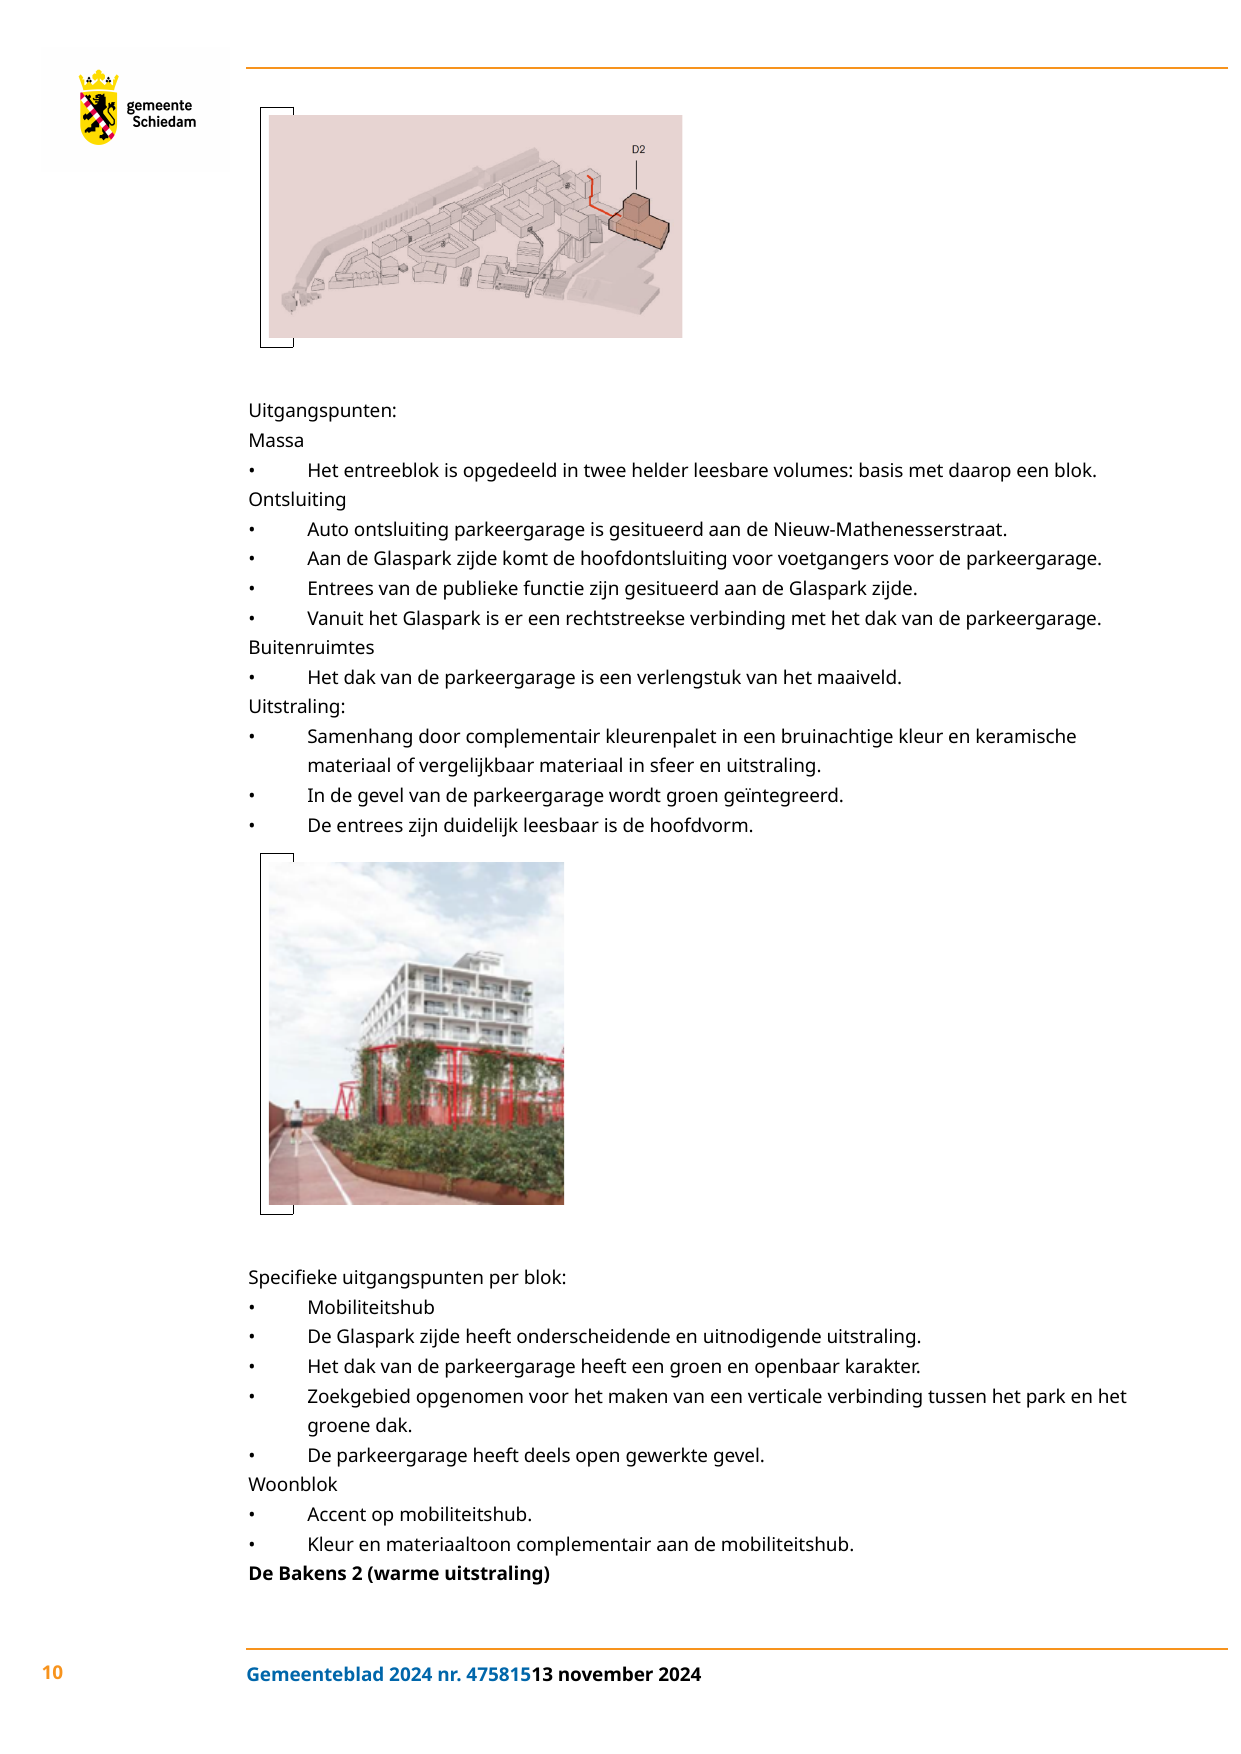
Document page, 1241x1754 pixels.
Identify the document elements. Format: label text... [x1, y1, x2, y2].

list Het entreeblok is opgedeeld in twee helder leesbare volumes: basis met daarop een blok. [248, 457, 1152, 482]
list Mobiliteitshub [248, 1294, 1152, 1320]
list Zoekgebied opgenomen voor het maken van een verticale verbinding tussen het park en het groene dak. [248, 1383, 1152, 1438]
list Entrees van de publieke functie zijn gesitueerd aan de Glaspark zijde. [248, 575, 1152, 601]
text Specifieke uitgangspunten per blok: [248, 1264, 1152, 1290]
text Ontsluiting [248, 486, 1152, 512]
text Buitenruimtes [248, 634, 1152, 660]
list Vanuit het Glaspark is er een rechtstreekse verbinding met het dak van de parkeergarage. [248, 605, 1152, 630]
list Auto ontsluiting parkeergarage is gesitueerd aan de Nieuw-Mathenesserstraat. [248, 516, 1152, 542]
list Samenhang door complementair kleurenpalet in een bruinachtige kleur en keramische materiaal of vergelijkbaar materiaal in sfeer en uitstraling. [248, 723, 1152, 778]
picture [268, 862, 565, 1205]
list De entrees zijn duidelijk leesbaar is de hoofdvorm. [248, 812, 1152, 837]
picture [268, 115, 683, 338]
list Het dak van de parkeergarage heeft een groen en openbaar karakter. [248, 1353, 1152, 1379]
list Kleur en materiaaltoon complementair aan de mobiliteitshub. [248, 1531, 1152, 1557]
picture [41, 47, 231, 172]
text Uitgangspunten: [248, 398, 1152, 423]
text De Bakens 2 (warme uitstraling) [248, 1560, 1152, 1586]
text Woonblok [248, 1472, 1152, 1497]
list Accent op mobiliteitshub. [248, 1501, 1152, 1527]
list In de gevel van de parkeergarage wordt groen geïntegreerd. [248, 782, 1152, 808]
list Aan de Glaspark zijde komt de hoofdontsluiting voor voetgangers voor de parkeergarage. [248, 546, 1152, 571]
list De parkeergarage heeft deels open gewerkte gevel. [248, 1442, 1152, 1468]
text Uitstraling: [248, 693, 1152, 719]
list De Glaspark zijde heeft onderscheidende en uitnodigende uitstraling. [248, 1324, 1152, 1349]
text Massa [248, 427, 1152, 453]
list Het dak van de parkeergarage is een verlengstuk van het maaiveld. [248, 664, 1152, 689]
